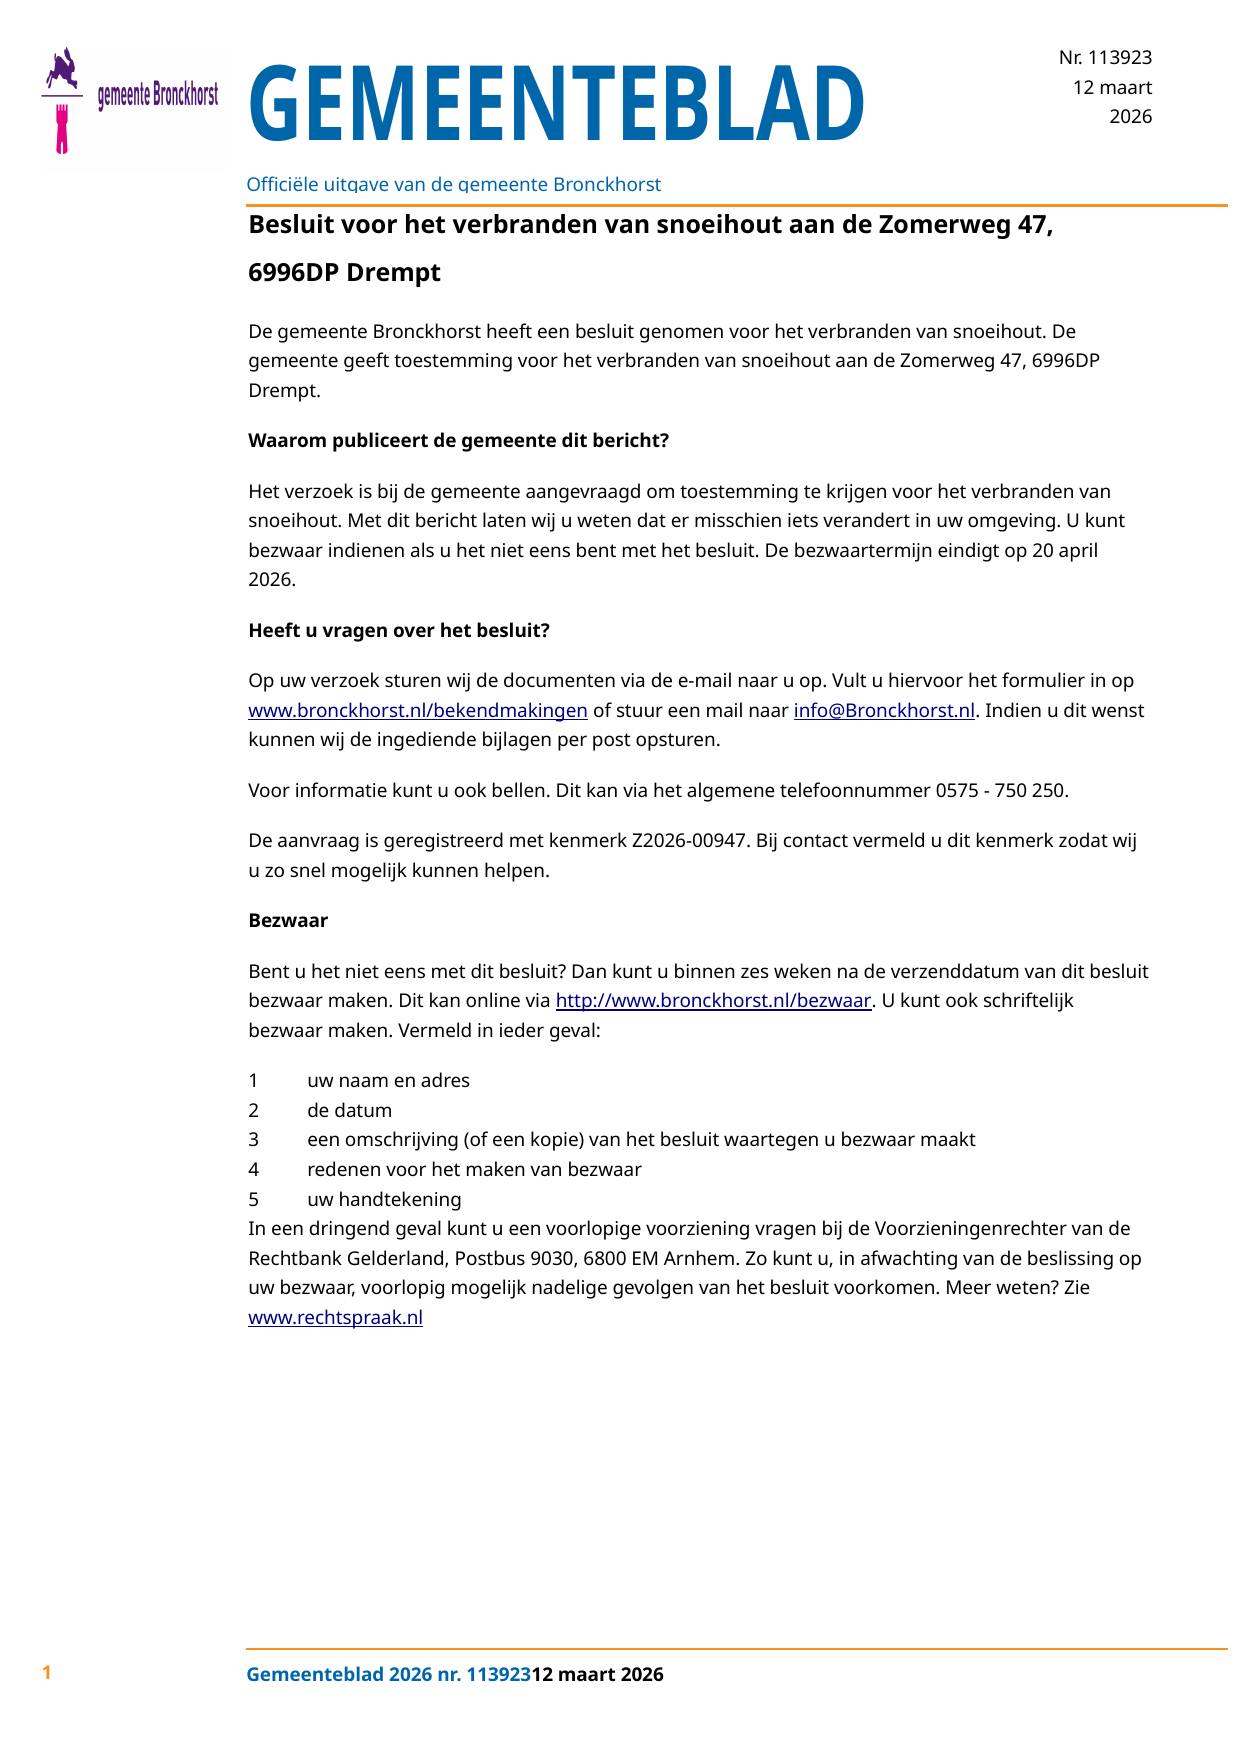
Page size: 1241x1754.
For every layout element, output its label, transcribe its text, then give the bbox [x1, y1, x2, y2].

text Voor informatie kunt u ook bellen. Dit kan via het algemene telefoonnummer 0575 - 750 250. [248, 777, 1152, 803]
picture [41, 47, 231, 172]
text Op uw verzoek sturen wij de documenten via de e-mail naar u op. Vult u hiervoor het formulier in op www.bronckhorst.nl/bekendmakingen of stuur een mail naar info@Bronckhorst.nl. Indien u dit wenst kunnen wij de ingediende bijlagen per post opsturen. [248, 667, 1152, 752]
text Besluit voor het verbranden van snoeihout aan de Zomerweg 47, 6996DP Drempt [248, 207, 1152, 288]
text De aanvraag is geregistreerd met kenmerk Z2026-00947. Bij contact vermeld u dit kenmerk zodat wij u zo snel mogelijk kunnen helpen. [248, 827, 1152, 883]
text Heeft u vragen over het besluit? [248, 617, 1152, 643]
text In een dringend geval kunt u een voorlopige voorziening vragen bij de Voorzieningenrechter van de Rechtbank Gelderland, Postbus 9030, 6800 EM Arnhem. Zo kunt u, in afwachting van de beslissing op uw bezwaar, voorlopig mogelijk nadelige gevolgen van het besluit voorkomen. Meer weten? Zie www.rechtspraak.nl [248, 1215, 1152, 1330]
text De gemeente Bronckhorst heeft een besluit genomen voor het verbranden van snoeihout. De gemeente geeft toestemming voor het verbranden van snoeihout aan de Zomerweg 47, 6996DP Drempt. [248, 318, 1152, 403]
list een omschrijving (of een kopie) van het besluit waartegen u bezwaar maakt [248, 1127, 1152, 1152]
list redenen voor het maken van bezwaar [248, 1156, 1152, 1182]
list uw handtekening [248, 1186, 1152, 1212]
text Het verzoek is bij de gemeente aangevraagd om toestemming te krijgen voor het verbranden van snoeihout. Met dit bericht laten wij u weten dat er misschien iets verandert in uw omgeving. U kunt bezwaar indienen als u het niet eens bent met het besluit. De bezwaartermijn eindigt op 20 april 2026. [248, 478, 1152, 592]
list uw naam en adres [248, 1067, 1152, 1093]
list de datum [248, 1097, 1152, 1123]
text Bent u het niet eens met dit besluit? Dan kunt u binnen zes weken na de verzenddatum van dit besluit bezwaar maken. Dit kan online via http://www.bronckhorst.nl/bezwaar. U kunt ook schriftelijk bezwaar maken. Vermeld in ieder geval: [248, 958, 1152, 1043]
text Waarom publiceert de gemeente dit bericht? [248, 427, 1152, 453]
text Bezwaar [248, 907, 1152, 933]
